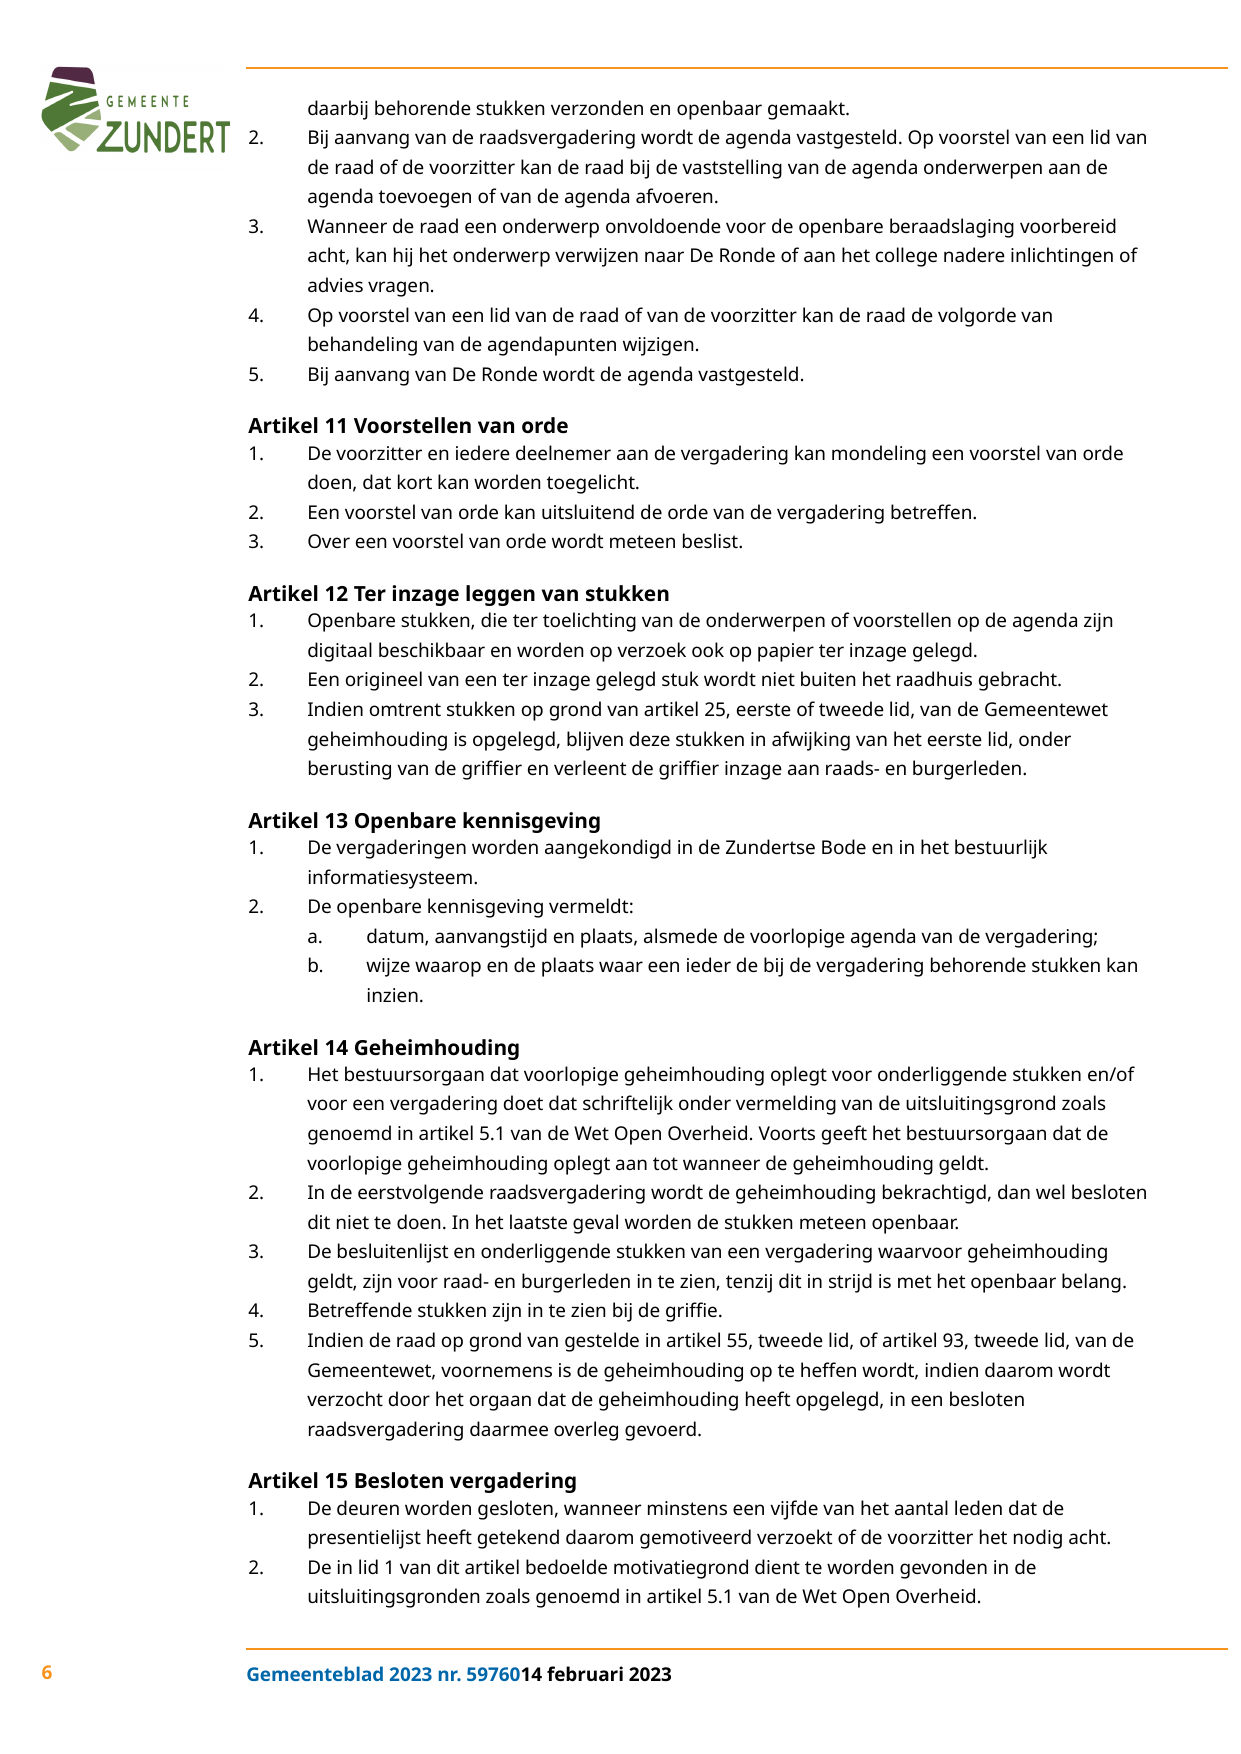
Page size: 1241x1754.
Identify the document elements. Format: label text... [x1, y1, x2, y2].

list daarbij behorende stukken verzonden en openbaar gemaakt. [248, 95, 1152, 121]
list De vergaderingen worden aangekondigd in de Zundertse Bode en in het bestuurlijk informatiesysteem. [248, 834, 1152, 889]
picture [41, 47, 231, 172]
text Artikel 13 Openbare kennisgeving [248, 806, 1152, 834]
list Wanneer de raad een onderwerp onvoldoende voor de openbare beraadslaging voorbereid acht, kan hij het onderwerp verwijzen naar De Ronde of aan het college nadere inlichtingen of advies vragen. [248, 213, 1152, 298]
list Het bestuursorgaan dat voorlopige geheimhouding oplegt voor onderliggende stukken en/of voor een vergadering doet dat schriftelijk onder vermelding van de uitsluitingsgrond zoals genoemd in artikel 5.1 van de Wet Open Overheid. Voorts geeft het bestuursorgaan dat de voorlopige geheimhouding oplegt aan tot wanneer de geheimhouding geldt. [248, 1061, 1152, 1176]
list In de eerstvolgende raadsvergadering wordt de geheimhouding bekrachtigd, dan wel besloten dit niet te doen. In het laatste geval worden de stukken meteen openbaar. [248, 1179, 1152, 1235]
list De voorzitter en iedere deelnemer aan de vergadering kan mondeling een voorstel van orde doen, dat kort kan worden toegelicht. [248, 440, 1152, 495]
list Indien de raad op grond van gestelde in artikel 55, tweede lid, of artikel 93, tweede lid, van de Gemeentewet, voornemens is de geheimhouding op te heffen wordt, indien daarom wordt verzocht door het orgaan dat de geheimhouding heeft opgelegd, in een besloten raadsvergadering daarmee overleg gevoerd. [248, 1327, 1152, 1442]
list Over een voorstel van orde wordt meteen beslist. [248, 529, 1152, 554]
list Indien omtrent stukken op grond van artikel 25, eerste of tweede lid, van de Gemeentewet geheimhouding is opgelegd, blijven deze stukken in afwijking van het eerste lid, onder berusting van de griffier en verleent de griffier inzage aan raads- en burgerleden. [248, 696, 1152, 781]
list Een origineel van een ter inzage gelegd stuk wordt niet buiten het raadhuis gebracht. [248, 667, 1152, 692]
list De in lid 1 van dit artikel bedoelde motivatiegrond dient te worden gevonden in de uitsluitingsgronden zoals genoemd in artikel 5.1 van de Wet Open Overheid. [248, 1554, 1152, 1609]
list Op voorstel van een lid van de raad of van de voorzitter kan de raad de volgorde van behandeling van de agendapunten wijzigen. [248, 302, 1152, 357]
list Openbare stukken, die ter toelichting van de onderwerpen of voorstellen op de agenda zijn digitaal beschikbaar en worden op verzoek ook op papier ter inzage gelegd. [248, 607, 1152, 663]
text Artikel 12 Ter inzage leggen van stukken [248, 579, 1152, 607]
list Een voorstel van orde kan uitsluitend de orde van de vergadering betreffen. [248, 499, 1152, 525]
list Betreffende stukken zijn in te zien bij de griffie. [248, 1298, 1152, 1323]
text Artikel 14 Geheimhouding [248, 1033, 1152, 1061]
list Bij aanvang van de raadsvergadering wordt de agenda vastgesteld. Op voorstel van een lid van de raad of de voorzitter kan de raad bij de vaststelling van de agenda onderwerpen aan de agenda toevoegen of van de agenda afvoeren. [248, 124, 1152, 209]
list De openbare kennisgeving vermeldt: [248, 893, 1152, 919]
list De deuren worden gesloten, wanneer minstens een vijfde van het aantal leden dat de presentielijst heeft getekend daarom gemotiveerd verzoekt of de voorzitter het nodig acht. [248, 1495, 1152, 1550]
text Artikel 11 Voorstellen van orde [248, 411, 1152, 440]
text Artikel 15 Besloten vergadering [248, 1466, 1152, 1495]
list datum, aanvangstijd en plaats, alsmede de voorlopige agenda van de vergadering; [307, 923, 1152, 949]
list Bij aanvang van De Ronde wordt de agenda vastgesteld. [248, 361, 1152, 387]
list De besluitenlijst en onderliggende stukken van een vergadering waarvoor geheimhouding geldt, zijn voor raad- en burgerleden in te zien, tenzij dit in strijd is met het openbaar belang. [248, 1238, 1152, 1294]
list wijze waarop en de plaats waar een ieder de bij de vergadering behorende stukken kan inzien. [307, 953, 1152, 1008]
